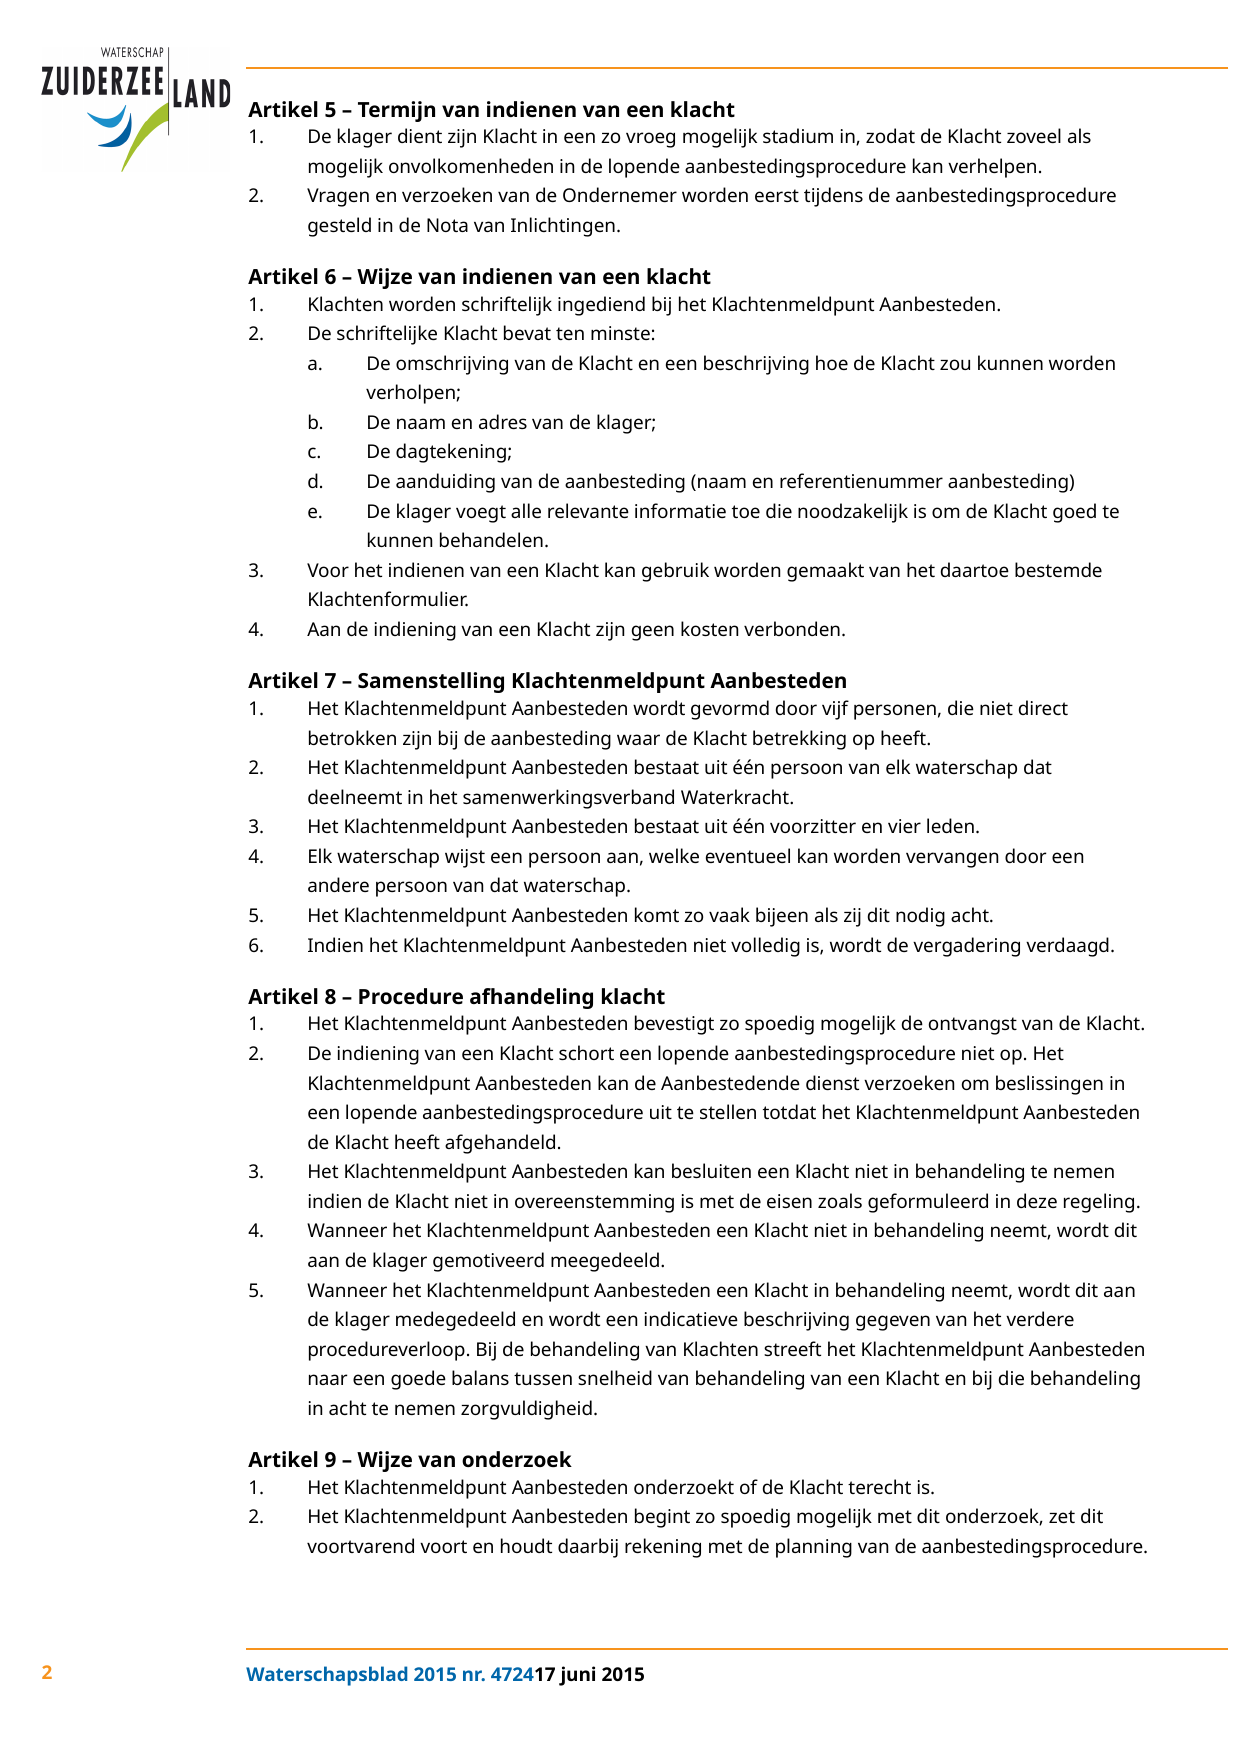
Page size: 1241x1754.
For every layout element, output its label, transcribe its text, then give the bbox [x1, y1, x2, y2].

list Het Klachtenmeldpunt Aanbesteden begint zo spoedig mogelijk met dit onderzoek, zet dit voortvarend voort en houdt daarbij rekening met de planning van de aanbestedingsprocedure. [248, 1504, 1152, 1559]
text Artikel 6 – Wijze van indienen van een klacht [248, 262, 1152, 291]
list Wanneer het Klachtenmeldpunt Aanbesteden een Klacht niet in behandeling neemt, wordt dit aan de klager gemotiveerd meegedeeld. [248, 1218, 1152, 1273]
list De indiening van een Klacht schort een lopende aanbestedingsprocedure niet op. Het Klachtenmeldpunt Aanbesteden kan de Aanbestedende dienst verzoeken om beslissingen in een lopende aanbestedingsprocedure uit te stellen totdat het Klachtenmeldpunt Aanbesteden de Klacht heeft afgehandeld. [248, 1040, 1152, 1155]
list Het Klachtenmeldpunt Aanbesteden kan besluiten een Klacht niet in behandeling te nemen indien de Klacht niet in overeenstemming is met de eisen zoals geformuleerd in deze regeling. [248, 1158, 1152, 1214]
list Vragen en verzoeken van de Ondernemer worden eerst tijdens de aanbestedingsprocedure gesteld in de Nota van Inlichtingen. [248, 182, 1152, 238]
list Klachten worden schriftelijk ingediend bij het Klachtenmeldpunt Aanbesteden. [248, 291, 1152, 317]
picture [41, 47, 231, 172]
list De dagtekening; [307, 439, 1152, 464]
list De naam en adres van de klager; [307, 409, 1152, 435]
list De aanduiding van de aanbesteding (naam en referentienummer aanbesteding) [307, 468, 1152, 494]
list De omschrijving van de Klacht en een beschrijving hoe de Klacht zou kunnen worden verholpen; [307, 350, 1152, 405]
list Indien het Klachtenmeldpunt Aanbesteden niet volledig is, wordt de vergadering verdaagd. [248, 932, 1152, 957]
list De klager voegt alle relevante informatie toe die noodzakelijk is om de Klacht goed te kunnen behandelen. [307, 498, 1152, 553]
text Artikel 8 – Procedure afhandeling klacht [248, 982, 1152, 1011]
text Artikel 7 – Samenstelling Klachtenmeldpunt Aanbesteden [248, 667, 1152, 695]
list Elk waterschap wijst een persoon aan, welke eventueel kan worden vervangen door een andere persoon van dat waterschap. [248, 843, 1152, 898]
list Het Klachtenmeldpunt Aanbesteden bestaat uit één persoon van elk waterschap dat deelneemt in het samenwerkingsverband Waterkracht. [248, 754, 1152, 809]
text Artikel 9 – Wijze van onderzoek [248, 1446, 1152, 1474]
list Het Klachtenmeldpunt Aanbesteden onderzoekt of de Klacht terecht is. [248, 1474, 1152, 1500]
text Artikel 5 – Termijn van indienen van een klacht [248, 95, 1152, 123]
list Het Klachtenmeldpunt Aanbesteden bestaat uit één voorzitter en vier leden. [248, 813, 1152, 839]
list Wanneer het Klachtenmeldpunt Aanbesteden een Klacht in behandeling neemt, wordt dit aan de klager medegedeeld en wordt een indicatieve beschrijving gegeven van het verdere procedureverloop. Bij de behandeling van Klachten streeft het Klachtenmeldpunt Aanbesteden naar een goede balans tussen snelheid van behandeling van een Klacht en bij die behandeling in acht te nemen zorgvuldigheid. [248, 1277, 1152, 1421]
list Voor het indienen van een Klacht kan gebruik worden gemaakt van het daartoe bestemde Klachtenformulier. [248, 557, 1152, 612]
list Het Klachtenmeldpunt Aanbesteden bevestigt zo spoedig mogelijk de ontvangst van de Klacht. [248, 1011, 1152, 1036]
list Het Klachtenmeldpunt Aanbesteden wordt gevormd door vijf personen, die niet direct betrokken zijn bij de aanbesteding waar de Klacht betrekking op heeft. [248, 695, 1152, 750]
list Aan de indiening van een Klacht zijn geen kosten verbonden. [248, 616, 1152, 642]
list De klager dient zijn Klacht in een zo vroeg mogelijk stadium in, zodat de Klacht zoveel als mogelijk onvolkomenheden in de lopende aanbestedingsprocedure kan verhelpen. [248, 123, 1152, 178]
list Het Klachtenmeldpunt Aanbesteden komt zo vaak bijeen als zij dit nodig acht. [248, 902, 1152, 928]
list De schriftelijke Klacht bevat ten minste: [248, 320, 1152, 346]
